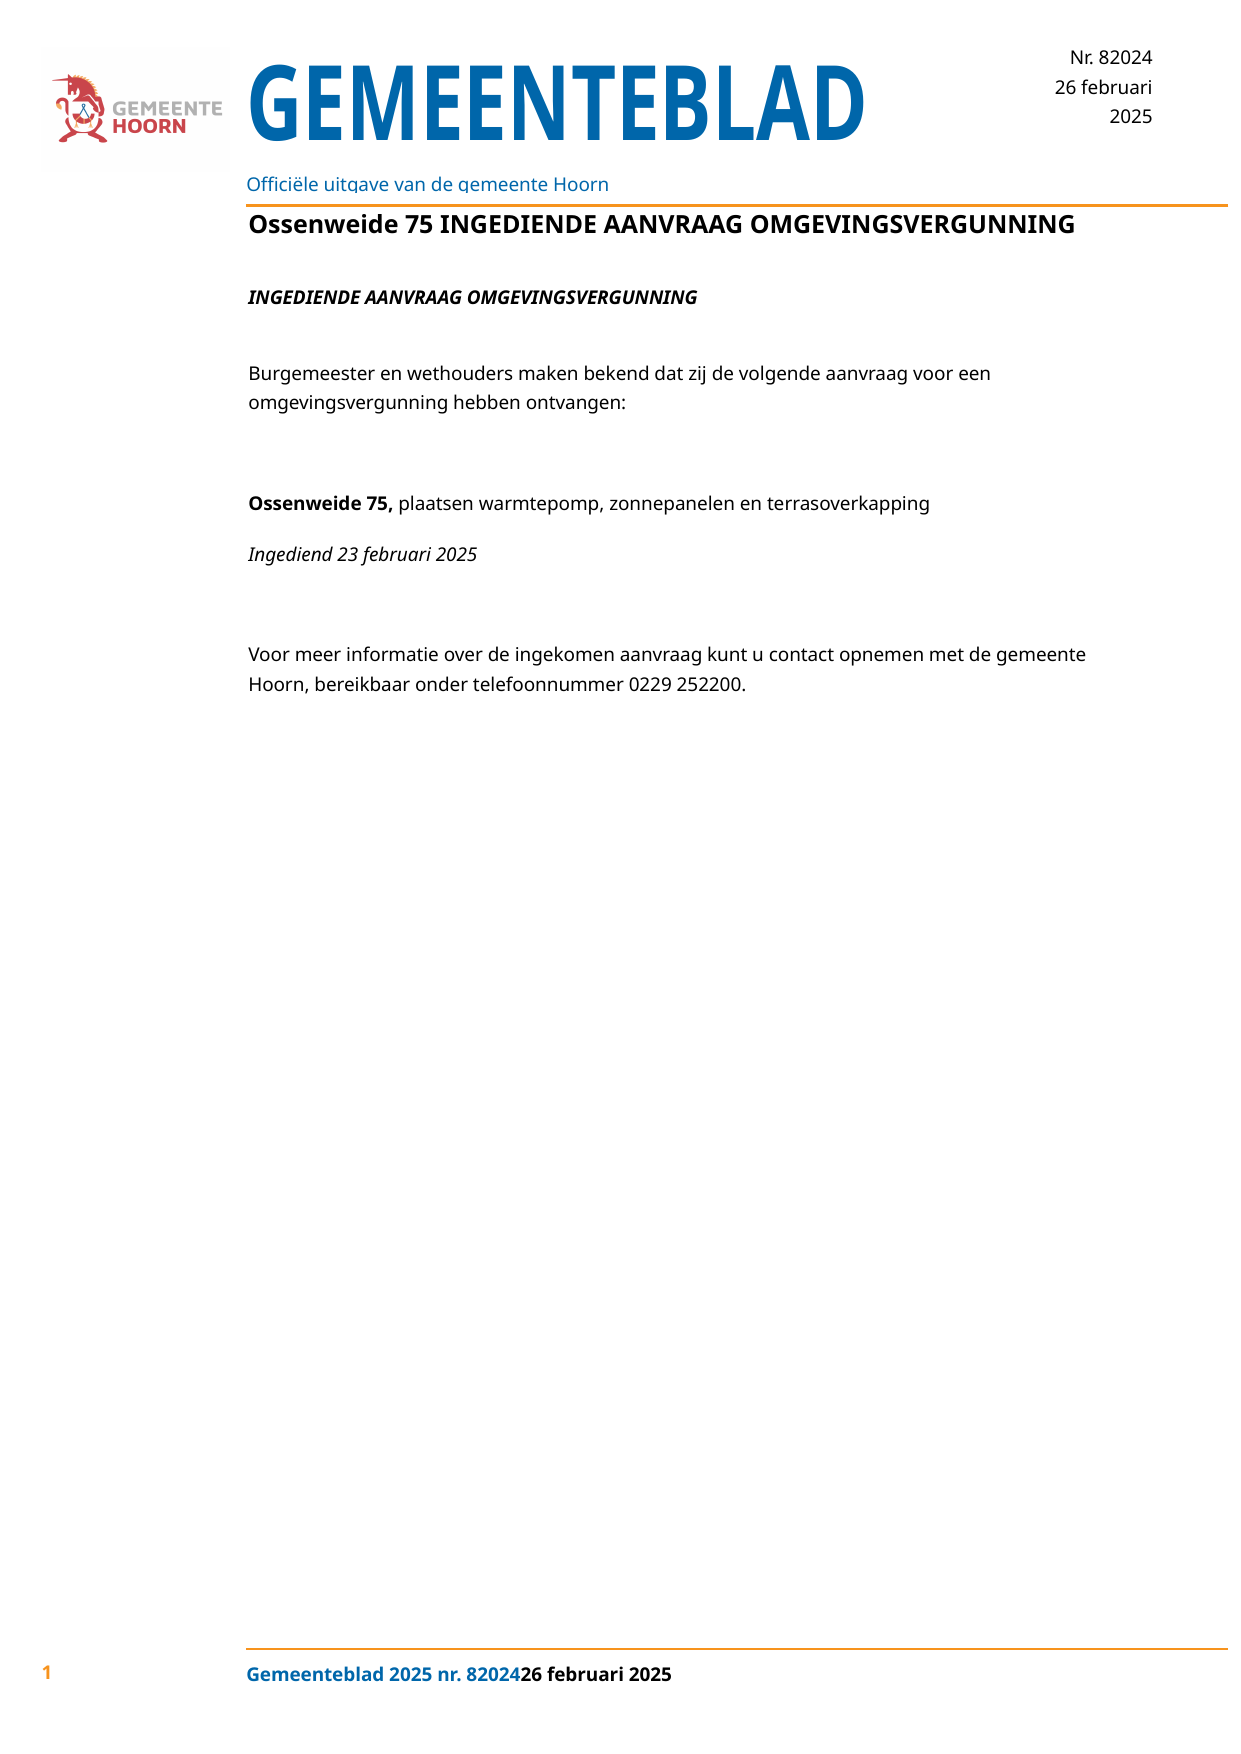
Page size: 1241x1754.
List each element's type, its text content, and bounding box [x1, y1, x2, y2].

text INGEDIENDE AANVRAAG OMGEVINGSVERGUNNING [248, 284, 1152, 309]
text Voor meer informatie over de ingekomen aanvraag kunt u contact opnemen met de gemeente Hoorn, bereikbaar onder telefoonnummer 0229 252200. [248, 642, 1152, 697]
text Ossenweide 75 INGEDIENDE AANVRAAG OMGEVINGSVERGUNNING [248, 207, 1152, 241]
text Burgemeester en wethouders maken bekend dat zij de volgende aanvraag voor een omgevingsvergunning hebben ontvangen: [248, 360, 1152, 415]
text Ossenweide 75, plaatsen warmtepomp, zonnepanelen en terrasoverkapping [248, 490, 1152, 516]
picture [41, 47, 231, 172]
text Ingediend 23 februari 2025 [248, 541, 1152, 567]
